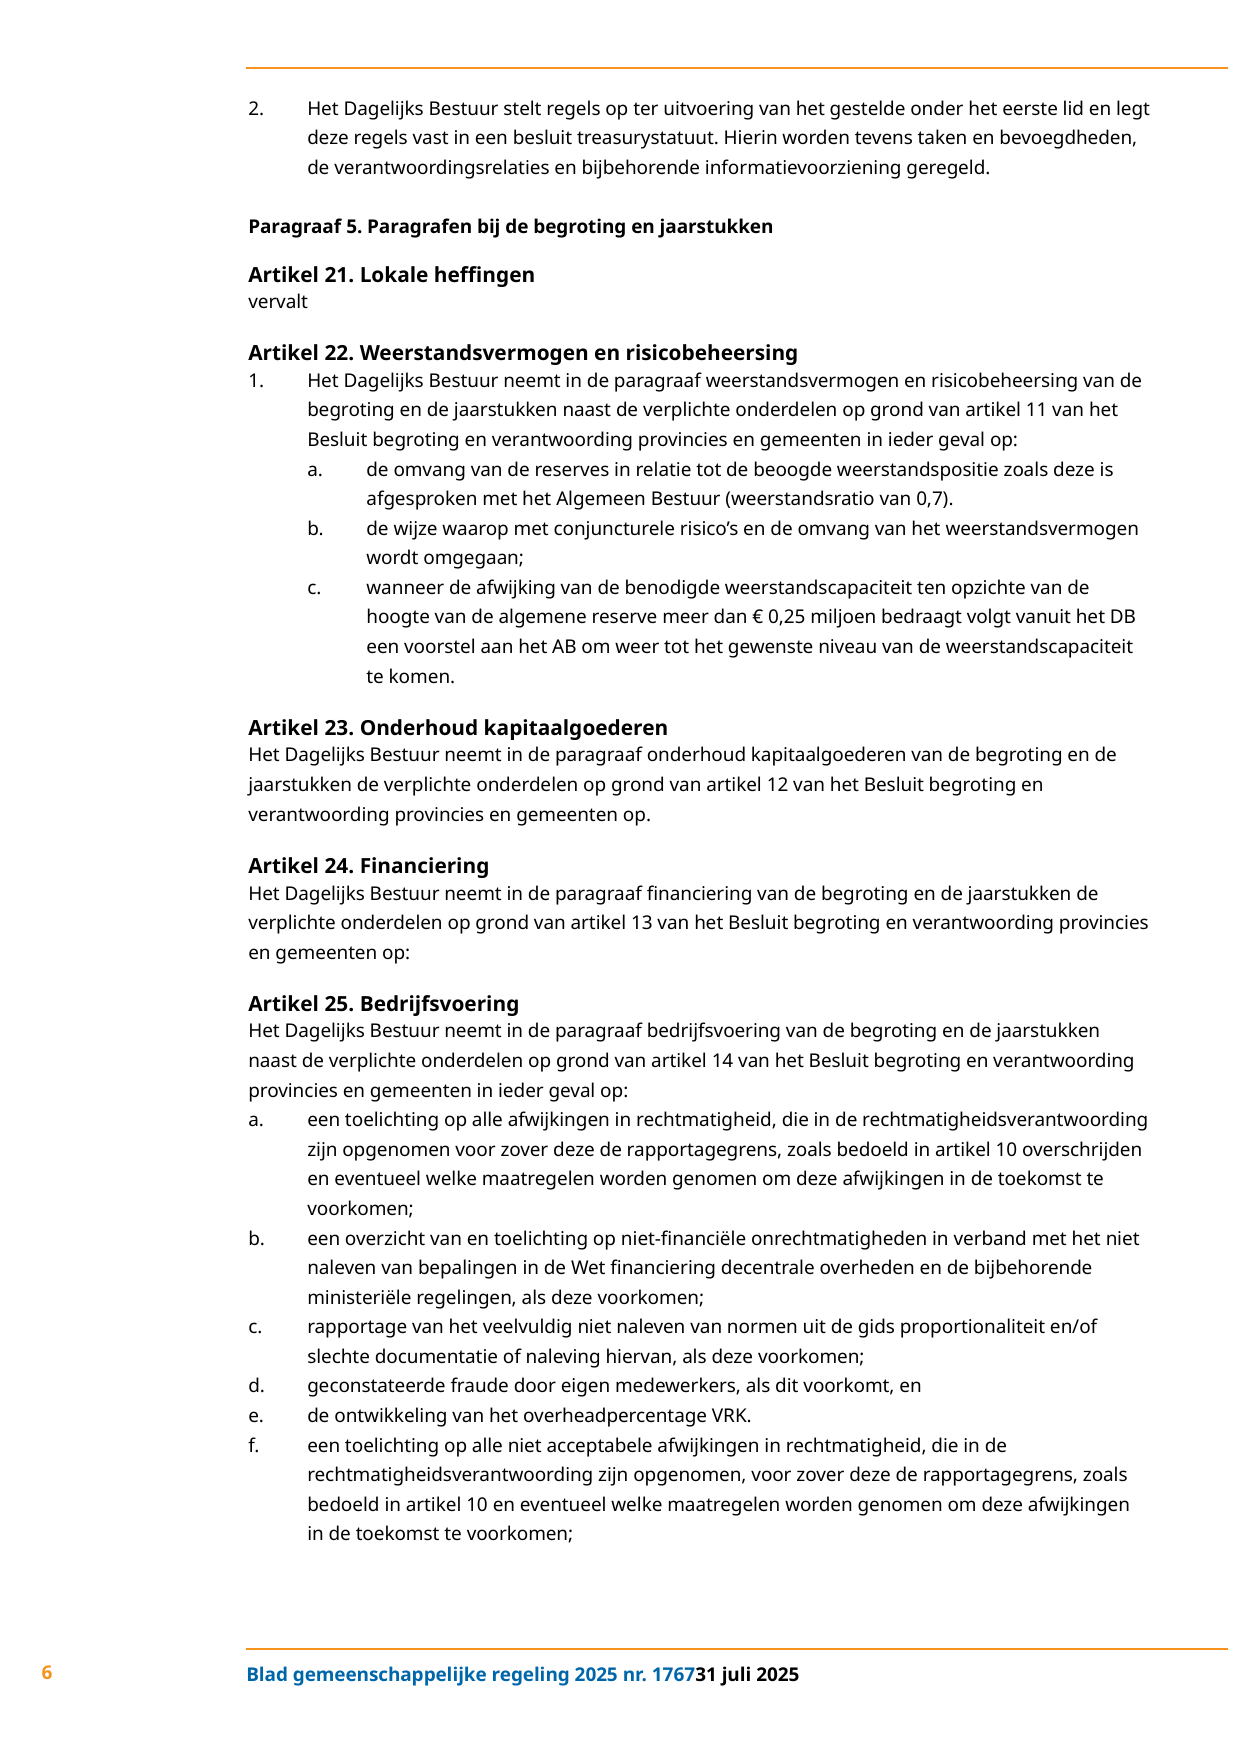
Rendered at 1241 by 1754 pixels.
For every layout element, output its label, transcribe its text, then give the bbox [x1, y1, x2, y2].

list de ontwikkeling van het overheadpercentage VRK. [248, 1402, 1152, 1428]
list de wijze waarop met conjuncturele risico’s en de omvang van het weerstandsvermogen wordt omgegaan; [307, 515, 1152, 570]
text Het Dagelijks Bestuur neemt in de paragraaf onderhoud kapitaalgoederen van de begroting en de jaarstukken de verplichte onderdelen op grond van artikel 12 van het Besluit begroting en verantwoording provincies en gemeenten op. [248, 742, 1152, 827]
text vervalt [248, 288, 1152, 314]
text Artikel 25. Bedrijfsvoering [248, 989, 1152, 1018]
text Artikel 23. Onderhoud kapitaalgoederen [248, 713, 1152, 742]
list een toelichting op alle afwijkingen in rechtmatigheid, die in de rechtmatigheidsverantwoording zijn opgenomen voor zover deze de rapportagegrens, zoals bedoeld in artikel 10 overschrijden en eventueel welke maatregelen worden genomen om deze afwijkingen in de toekomst te voorkomen; [248, 1106, 1152, 1221]
picture [41, 47, 231, 172]
list de omvang van de reserves in relatie tot de beoogde weerstandspositie zoals deze is afgesproken met het Algemeen Bestuur (weerstandsratio van 0,7). [307, 456, 1152, 511]
list een toelichting op alle niet acceptabele afwijkingen in rechtmatigheid, die in de rechtmatigheidsverantwoording zijn opgenomen, voor zover deze de rapportagegrens, zoals bedoeld in artikel 10 en eventueel welke maatregelen worden genomen om deze afwijkingen in de toekomst te voorkomen; [248, 1432, 1152, 1546]
text Artikel 21. Lokale heffingen [248, 260, 1152, 288]
list rapportage van het veelvuldig niet naleven van normen uit de gids proportionaliteit en/of slechte documentatie of naleving hiervan, als deze voorkomen; [248, 1313, 1152, 1369]
text Paragraaf 5. Paragrafen bij de begroting en jaarstukken [248, 213, 1152, 239]
list geconstateerde fraude door eigen medewerkers, als dit voorkomt, en [248, 1373, 1152, 1398]
text Artikel 24. Financiering [248, 851, 1152, 880]
list wanneer de afwijking van de benodigde weerstandscapaciteit ten opzichte van de hoogte van de algemene reserve meer dan € 0,25 miljoen bedraagt volgt vanuit het DB een voorstel aan het AB om weer tot het gewenste niveau van de weerstandscapaciteit te komen. [307, 574, 1152, 688]
list Het Dagelijks Bestuur stelt regels op ter uitvoering van het gestelde onder het eerste lid en legt deze regels vast in een besluit treasurystatuut. Hierin worden tevens taken en bevoegdheden, de verantwoordingsrelaties en bijbehorende informatievoorziening geregeld. [248, 95, 1152, 180]
text Het Dagelijks Bestuur neemt in de paragraaf bedrijfsvoering van de begroting en de jaarstukken naast de verplichte onderdelen op grond van artikel 14 van het Besluit begroting en verantwoording provincies en gemeenten in ieder geval op: [248, 1018, 1152, 1103]
list een overzicht van en toelichting op niet-financiële onrechtmatigheden in verband met het niet naleven van bepalingen in de Wet financiering decentrale overheden en de bijbehorende ministeriële regelingen, als deze voorkomen; [248, 1225, 1152, 1310]
list Het Dagelijks Bestuur neemt in de paragraaf weerstandsvermogen en risicobeheersing van de begroting en de jaarstukken naast de verplichte onderdelen op grond van artikel 11 van het Besluit begroting en verantwoording provincies en gemeenten in ieder geval op: [248, 367, 1152, 452]
text Het Dagelijks Bestuur neemt in de paragraaf financiering van de begroting en de jaarstukken de verplichte onderdelen op grond van artikel 13 van het Besluit begroting en verantwoording provincies en gemeenten op: [248, 880, 1152, 964]
text Artikel 22. Weerstandsvermogen en risicobeheersing [248, 338, 1152, 367]
